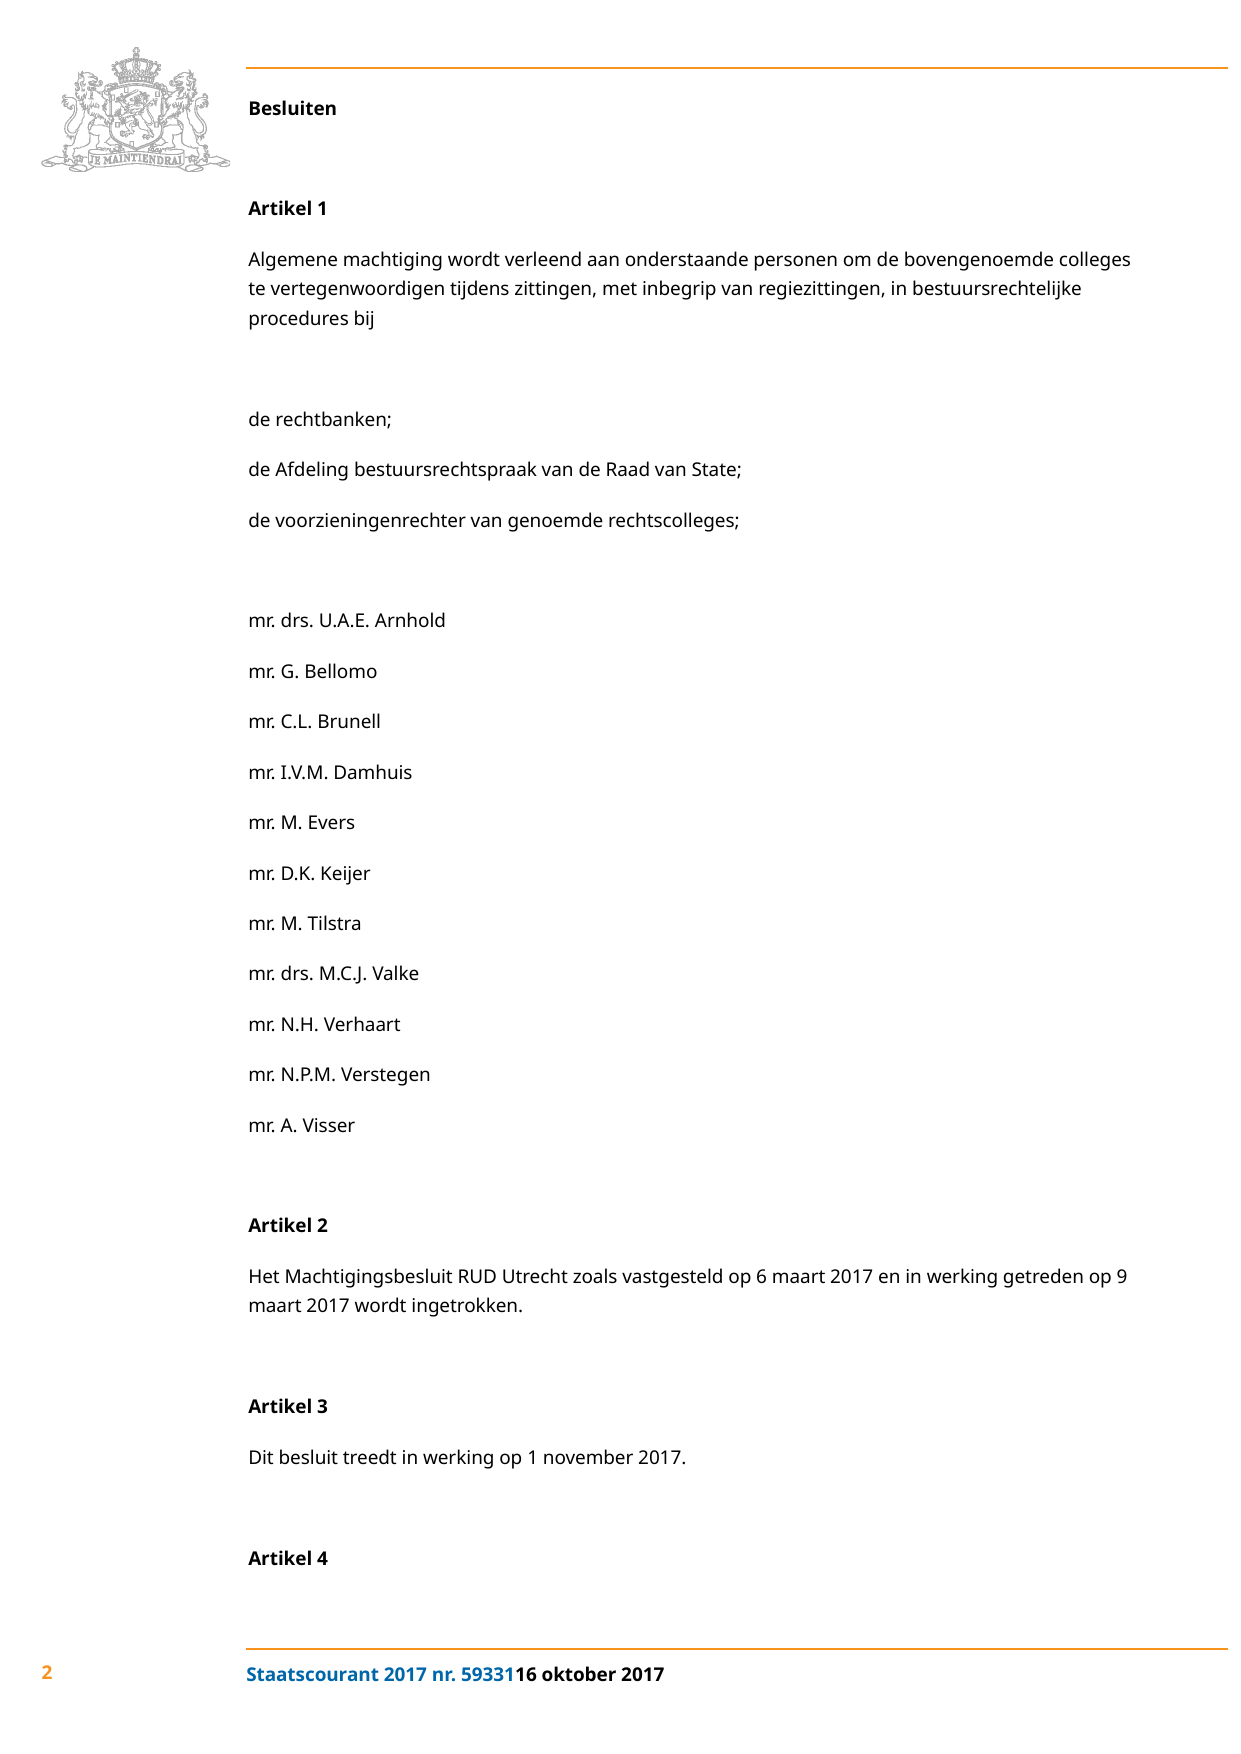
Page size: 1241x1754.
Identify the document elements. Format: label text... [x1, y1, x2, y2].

text mr. drs. U.A.E. Arnhold [248, 608, 1152, 633]
text mr. C.L. Brunell [248, 708, 1152, 734]
text mr. M. Evers [248, 809, 1152, 835]
text Algemene machtiging wordt verleend aan onderstaande personen om de bovengenoemde colleges te vertegenwoordigen tijdens zittingen, met inbegrip van regiezittingen, in bestuursrechtelijke procedures bij [248, 246, 1152, 331]
text Besluiten [248, 95, 1152, 121]
text mr. D.K. Keijer [248, 860, 1152, 886]
picture [41, 47, 231, 172]
text mr. M. Tilstra [248, 910, 1152, 936]
text mr. N.H. Verhaart [248, 1011, 1152, 1037]
text de Afdeling bestuursrechtspraak van de Raad van State; [248, 456, 1152, 482]
text Artikel 4 [248, 1545, 1152, 1571]
text mr. G. Bellomo [248, 658, 1152, 684]
text Artikel 2 [248, 1213, 1152, 1238]
text mr. A. Visser [248, 1112, 1152, 1138]
text de rechtbanken; [248, 406, 1152, 432]
text Het Machtigingsbesluit RUD Utrecht zoals vastgesteld op 6 maart 2017 en in werking getreden op 9 maart 2017 wordt ingetrokken. [248, 1263, 1152, 1318]
text Artikel 1 [248, 196, 1152, 221]
text Artikel 3 [248, 1393, 1152, 1419]
text de voorzieningenrechter van genoemde rechtscolleges; [248, 507, 1152, 533]
text Dit besluit treedt in werking op 1 november 2017. [248, 1444, 1152, 1470]
text mr. N.P.M. Verstegen [248, 1061, 1152, 1087]
text mr. drs. M.C.J. Valke [248, 961, 1152, 986]
text mr. I.V.M. Damhuis [248, 759, 1152, 785]
